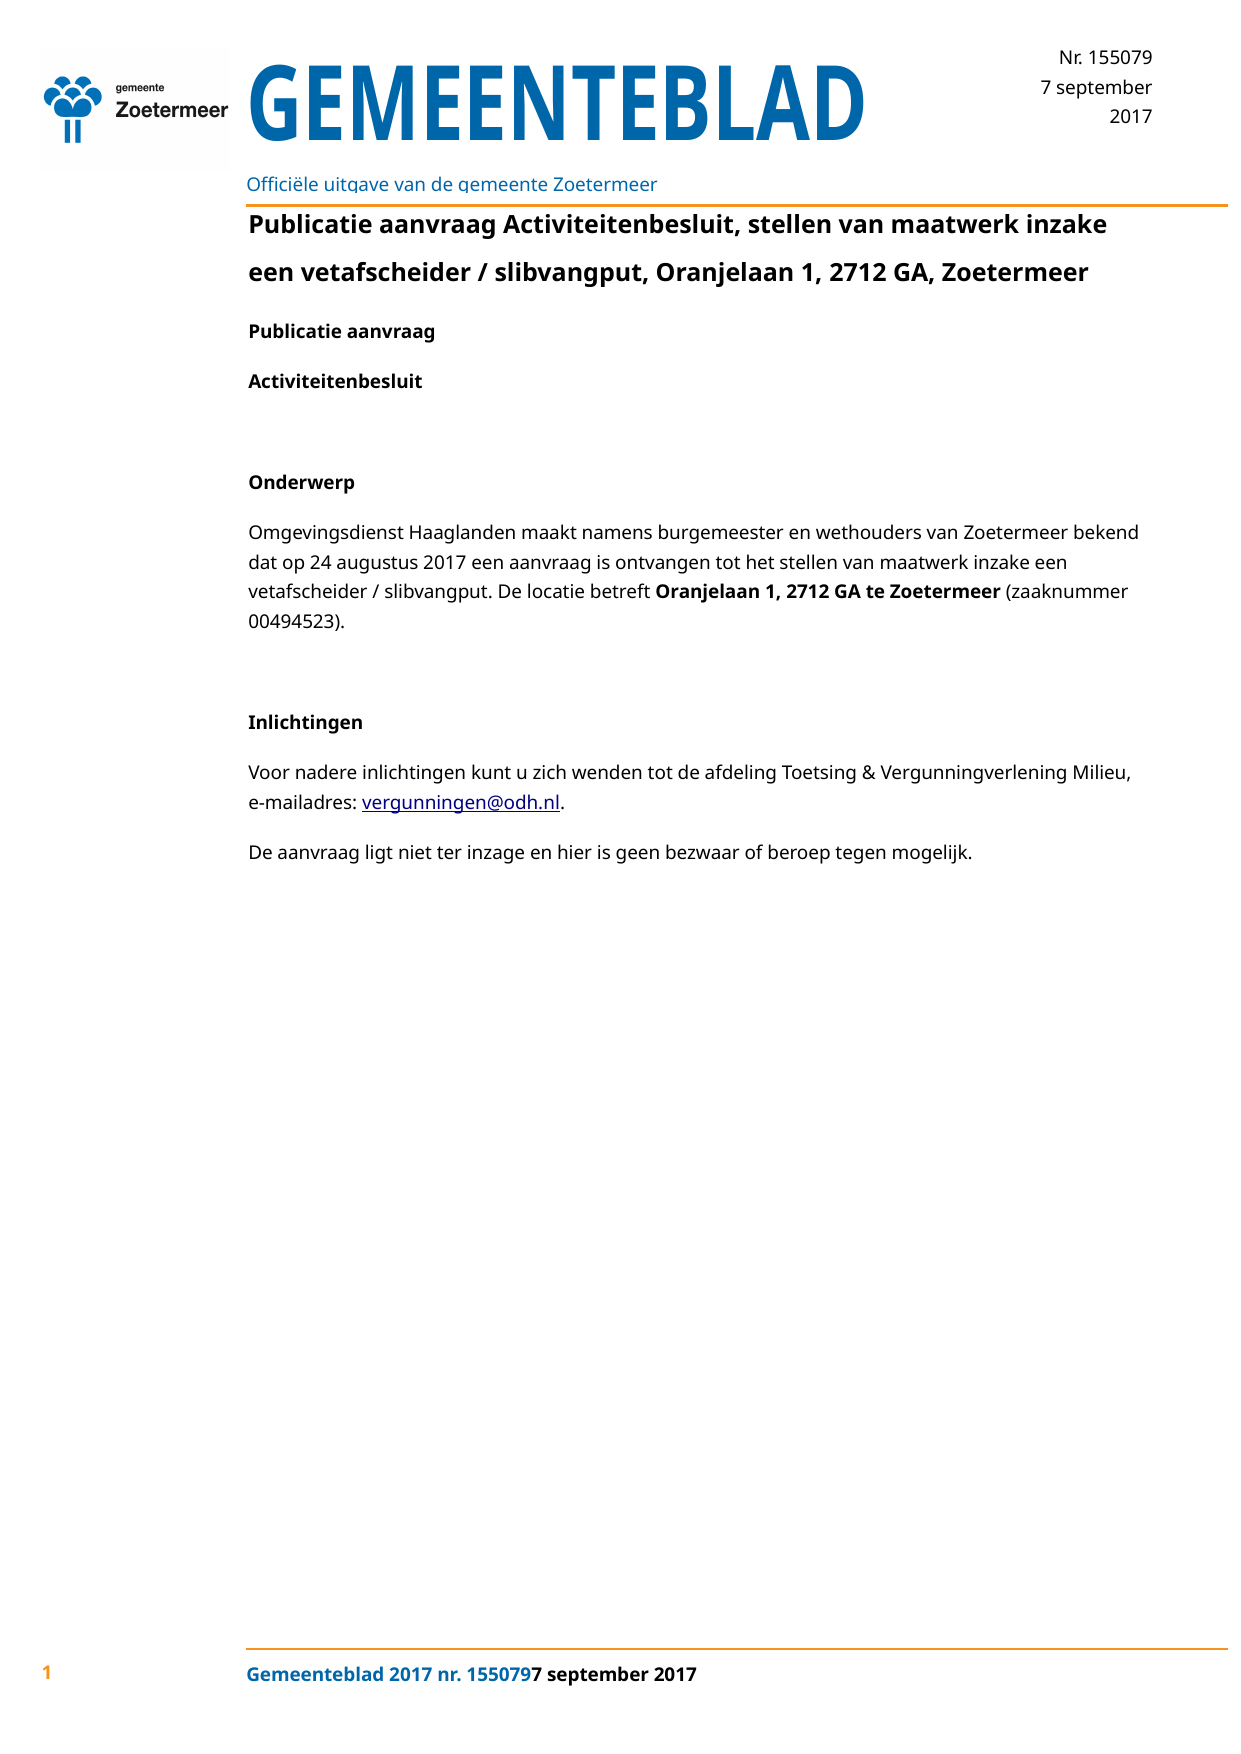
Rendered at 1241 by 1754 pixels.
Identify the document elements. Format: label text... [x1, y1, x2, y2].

text De aanvraag ligt niet ter inzage en hier is geen bezwaar of beroep tegen mogelijk. [248, 839, 1152, 865]
text Publicatie aanvraag [248, 318, 1152, 344]
text Activiteitenbesluit [248, 368, 1152, 394]
text Publicatie aanvraag Activiteitenbesluit, stellen van maatwerk inzake een vetafscheider / slibvangput, Oranjelaan 1, 2712 GA, Zoetermeer [248, 207, 1152, 288]
text Inlichtingen [248, 709, 1152, 735]
text Omgevingsdienst Haaglanden maakt namens burgemeester en wethouders van Zoetermeer bekend dat op 24 augustus 2017 een aanvraag is ontvangen tot het stellen van maatwerk inzake een vetafscheider / slibvangput. De locatie betreft Oranjelaan 1, 2712 GA te Zoetermeer (zaaknummer 00494523). [248, 519, 1152, 634]
picture [41, 47, 231, 172]
text Onderwerp [248, 469, 1152, 495]
text Voor nadere inlichtingen kunt u zich wenden tot de afdeling Toetsing & Vergunningverlening Milieu, e-mailadres: vergunningen@odh.nl. [248, 759, 1152, 815]
